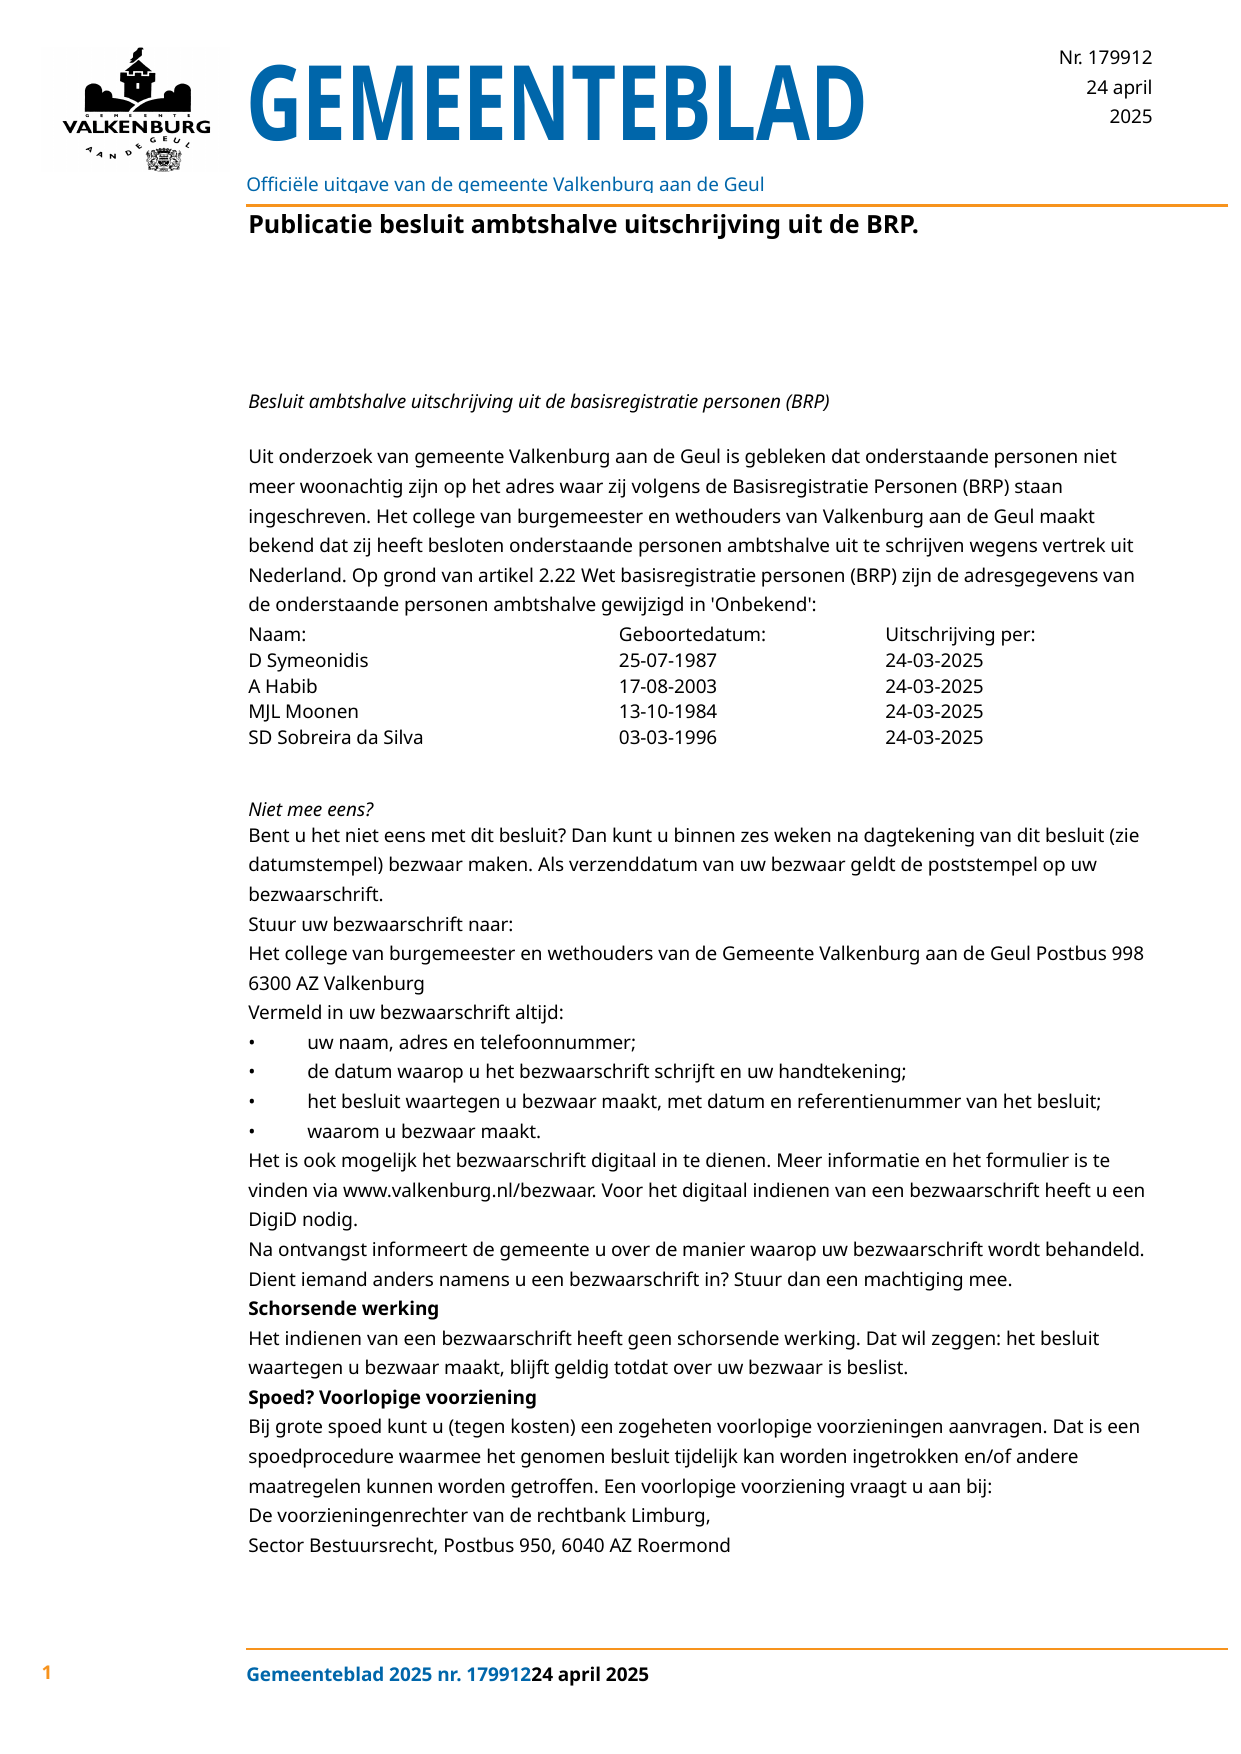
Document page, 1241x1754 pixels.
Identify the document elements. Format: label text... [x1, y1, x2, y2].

table_cell 24-03-2025 [885, 647, 1152, 673]
table_header Geboortedatum: [619, 621, 885, 647]
table_cell SD Sobreira da Silva [248, 724, 619, 750]
list het besluit waartegen u bezwaar maakt, met datum en referentienummer van het besluit; [248, 1088, 1152, 1114]
table_cell 25-07-1987 [619, 647, 885, 673]
table_cell 24-03-2025 [885, 699, 1152, 724]
text Dient iemand anders namens u een bezwaarschrift in? Stuur dan een machtiging mee. [248, 1266, 1152, 1292]
table_cell D Symeonidis [248, 647, 619, 673]
list uw naam, adres en telefoonnummer; [248, 1029, 1152, 1055]
text Stuur uw bezwaarschrift naar: [248, 911, 1152, 937]
text Uit onderzoek van gemeente Valkenburg aan de Geul is gebleken dat onderstaande personen niet meer woonachtig zijn op het adres waar zij volgens de Basisregistratie Personen (BRP) staan ingeschreven. Het college van burgemeester en wethouders van Valkenburg aan de Geul maakt bekend dat zij heeft besloten onderstaande personen ambtshalve uit te schrijven wegens vertrek uit Nederland. Op grond van artikel 2.22 Wet basisregistratie personen (BRP) zijn de adresgegevens van de onderstaande personen ambtshalve gewijzigd in 'Onbekend': [248, 444, 1152, 617]
table_cell 17-08-2003 [619, 673, 885, 698]
list de datum waarop u het bezwaarschrift schrijft en uw handtekening; [248, 1059, 1152, 1084]
text Het indienen van een bezwaarschrift heeft geen schorsende werking. Dat wil zeggen: het besluit waartegen u bezwaar maakt, blijft geldig totdat over uw bezwaar is beslist. [248, 1325, 1152, 1380]
table_header Uitschrijving per: [885, 621, 1152, 647]
text Sector Bestuursrecht, Postbus 950, 6040 AZ Roermond [248, 1532, 1152, 1558]
picture [41, 47, 231, 172]
text Na ontvangst informeert de gemeente u over de manier waarop uw bezwaarschrift wordt behandeld. [248, 1236, 1152, 1262]
text Publicatie besluit ambtshalve uitschrijving uit de BRP. [248, 207, 1152, 241]
table_header Naam: [248, 621, 619, 647]
table_cell 13-10-1984 [619, 699, 885, 724]
text Besluit ambtshalve uitschrijving uit de basisregistratie personen (BRP) [248, 388, 1152, 414]
text Spoed? Voorlopige voorziening [248, 1384, 1152, 1410]
text Het is ook mogelijk het bezwaarschrift digitaal in te dienen. Meer informatie en het formulier is te vinden via www.valkenburg.nl/bezwaar. Voor het digitaal indienen van een bezwaarschrift heeft u een DigiD nodig. [248, 1147, 1152, 1232]
table_cell A Habib [248, 673, 619, 698]
table_cell 24-03-2025 [885, 724, 1152, 750]
text Bij grote spoed kunt u (tegen kosten) een zogeheten voorlopige voorzieningen aanvragen. Dat is een spoedprocedure waarmee het genomen besluit tijdelijk kan worden ingetrokken en/of andere maatregelen kunnen worden getroffen. Een voorlopige voorziening vraagt u aan bij: [248, 1414, 1152, 1499]
text Vermeld in uw bezwaarschrift altijd: [248, 999, 1152, 1025]
text Bent u het niet eens met dit besluit? Dan kunt u binnen zes weken na dagtekening van dit besluit (zie datumstempel) bezwaar maken. Als verzenddatum van uw bezwaar geldt de poststempel op uw bezwaarschrift. [248, 822, 1152, 907]
text De voorzieningenrechter van de rechtbank Limburg, [248, 1502, 1152, 1528]
text Het college van burgemeester en wethouders van de Gemeente Valkenburg aan de Geul Postbus 998 6300 AZ Valkenburg [248, 940, 1152, 996]
table_cell 24-03-2025 [885, 673, 1152, 698]
list waarom u bezwaar maakt. [248, 1118, 1152, 1144]
table_cell MJL Moonen [248, 699, 619, 724]
text Niet mee eens? [248, 796, 1152, 822]
table_cell 03-03-1996 [619, 724, 885, 750]
text Schorsende werking [248, 1295, 1152, 1321]
